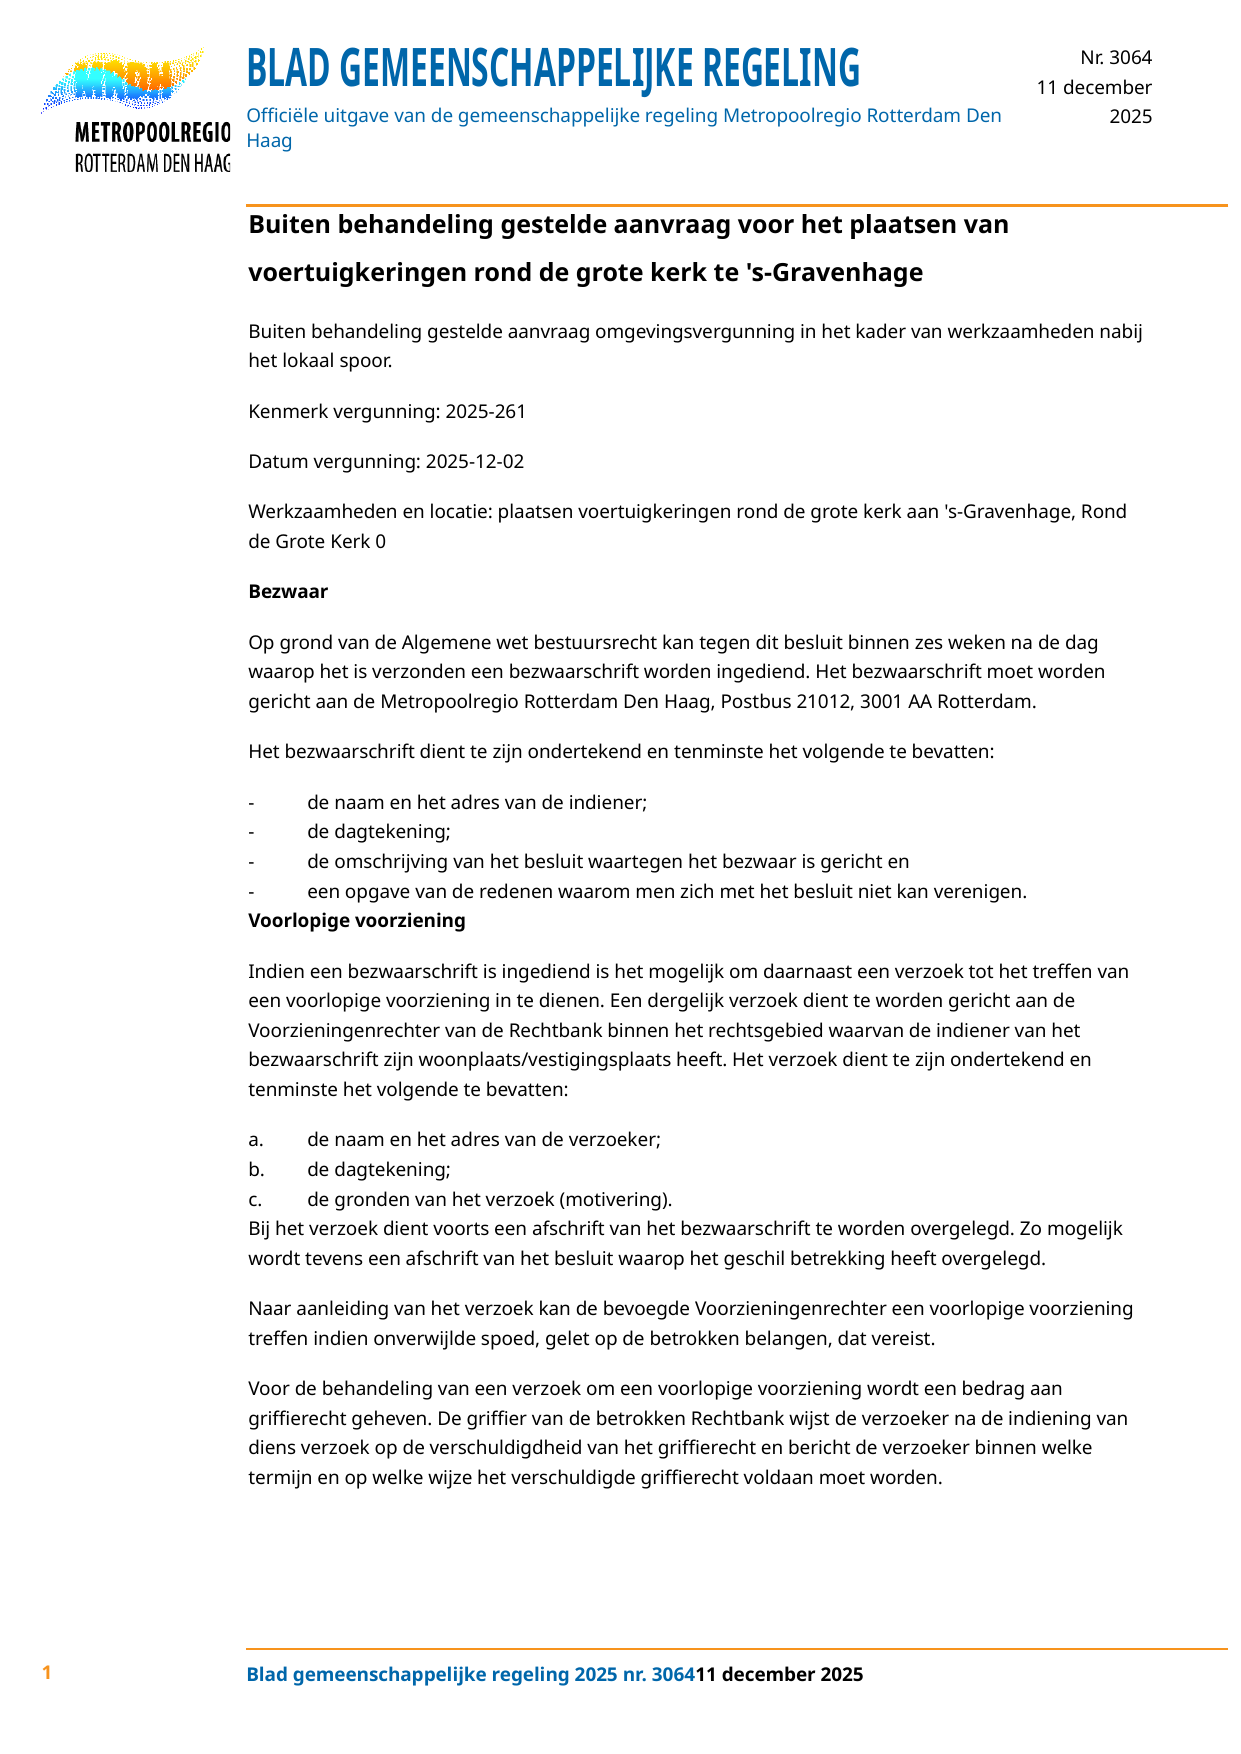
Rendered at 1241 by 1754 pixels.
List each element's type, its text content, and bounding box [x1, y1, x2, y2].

text Indien een bezwaarschrift is ingediend is het mogelijk om daarnaast een verzoek tot het treffen van een voorlopige voorziening in te dienen. Een dergelijk verzoek dient te worden gericht aan de Voorzieningenrechter van de Rechtbank binnen het rechtsgebied waarvan de indiener van het bezwaarschrift zijn woonplaats/vestigingsplaats heeft. Het verzoek dient te zijn ondertekend en tenminste het volgende te bevatten: [248, 958, 1152, 1102]
list de dagtekening; [248, 819, 1152, 844]
text Buiten behandeling gestelde aanvraag voor het plaatsen van voertuigkeringen rond de grote kerk te 's-Gravenhage [248, 207, 1152, 288]
list de dagtekening; [248, 1156, 1152, 1182]
text Op grond van de Algemene wet bestuursrecht kan tegen dit besluit binnen zes weken na de dag waarop het is verzonden een bezwaarschrift worden ingediend. Het bezwaarschrift moet worden gericht aan de Metropoolregio Rotterdam Den Haag, Postbus 21012, 3001 AA Rotterdam. [248, 629, 1152, 714]
text Bezwaar [248, 579, 1152, 604]
text Naar aanleiding van het verzoek kan de bevoegde Voorzieningenrechter een voorlopige voorziening treffen indien onverwijlde spoed, gelet op de betrokken belangen, dat vereist. [248, 1295, 1152, 1351]
picture [41, 47, 231, 172]
text Voor de behandeling van een verzoek om een voorlopige voorziening wordt een bedrag aan griffierecht geheven. De griffier van de betrokken Rechtbank wijst de verzoeker na de indiening van diens verzoek op de verschuldigdheid van het griffierecht en bericht de verzoeker binnen welke termijn en op welke wijze het verschuldigde griffierecht voldaan moet worden. [248, 1375, 1152, 1490]
text Voorlopige voorziening [248, 907, 1152, 933]
text Kenmerk vergunning: 2025-261 [248, 398, 1152, 424]
list de omschrijving van het besluit waartegen het bezwaar is gericht en [248, 848, 1152, 874]
text Het bezwaarschrift dient te zijn ondertekend en tenminste het volgende te bevatten: [248, 739, 1152, 764]
text Bij het verzoek dient voorts een afschrift van het bezwaarschrift te worden overgelegd. Zo mogelijk wordt tevens een afschrift van het besluit waarop het geschil betrekking heeft overgelegd. [248, 1215, 1152, 1271]
text Werkzaamheden en locatie: plaatsen voertuigkeringen rond de grote kerk aan 's-Gravenhage, Rond de Grote Kerk 0 [248, 499, 1152, 554]
list de naam en het adres van de indiener; [248, 789, 1152, 815]
list de naam en het adres van de verzoeker; [248, 1127, 1152, 1152]
text Datum vergunning: 2025-12-02 [248, 448, 1152, 474]
list de gronden van het verzoek (motivering). [248, 1186, 1152, 1212]
text Buiten behandeling gestelde aanvraag omgevingsvergunning in het kader van werkzaamheden nabij het lokaal spoor. [248, 318, 1152, 373]
list een opgave van de redenen waarom men zich met het besluit niet kan verenigen. [248, 878, 1152, 904]
